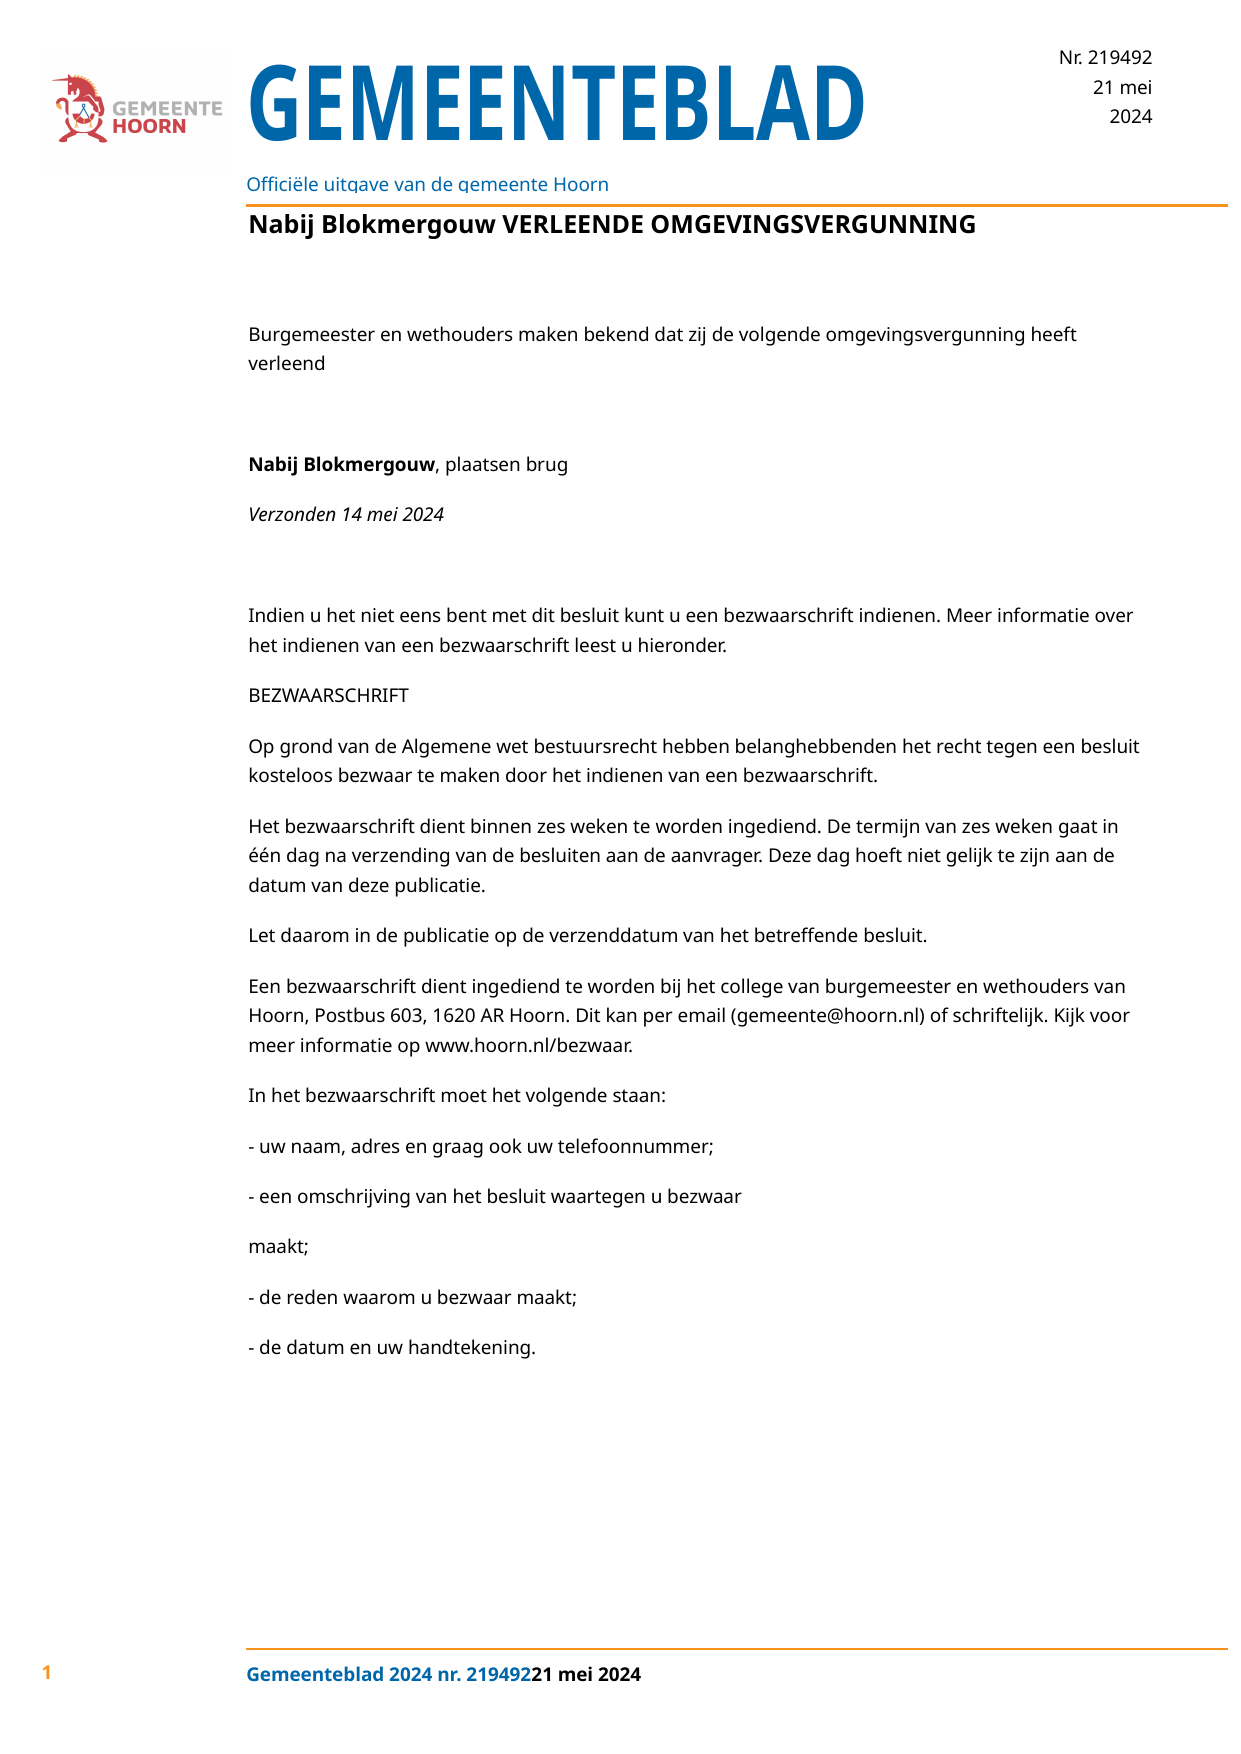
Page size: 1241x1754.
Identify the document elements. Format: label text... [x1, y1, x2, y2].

text Burgemeester en wethouders maken bekend dat zij de volgende omgevingsvergunning heeft verleend [248, 321, 1152, 376]
text Een bezwaarschrift dient ingediend te worden bij het college van burgemeester en wethouders van Hoorn, Postbus 603, 1620 AR Hoorn. Dit kan per email (gemeente@hoorn.nl) of schriftelijk. Kijk voor meer informatie op www.hoorn.nl/bezwaar. [248, 973, 1152, 1058]
text BEZWAARSCHRIFT [248, 682, 1152, 708]
text Let daarom in de publicatie op de verzenddatum van het betreffende besluit. [248, 922, 1152, 948]
text In het bezwaarschrift moet het volgende staan: [248, 1082, 1152, 1108]
picture [41, 47, 231, 172]
text - de datum en uw handtekening. [248, 1334, 1152, 1360]
text Nabij Blokmergouw, plaatsen brug [248, 451, 1152, 477]
text Indien u het niet eens bent met dit besluit kunt u een bezwaarschrift indienen. Meer informatie over het indienen van een bezwaarschrift leest u hieronder. [248, 602, 1152, 658]
text Verzonden 14 mei 2024 [248, 502, 1152, 527]
text - een omschrijving van het besluit waartegen u bezwaar [248, 1183, 1152, 1209]
text - de reden waarom u bezwaar maakt; [248, 1284, 1152, 1310]
text Nabij Blokmergouw VERLEENDE OMGEVINGSVERGUNNING [248, 207, 1152, 241]
text Het bezwaarschrift dient binnen zes weken te worden ingediend. De termijn van zes weken gaat in één dag na verzending van de besluiten aan de aanvrager. Deze dag hoeft niet gelijk te zijn aan de datum van deze publicatie. [248, 813, 1152, 898]
text Op grond van de Algemene wet bestuursrecht hebben belanghebbenden het recht tegen een besluit kosteloos bezwaar te maken door het indienen van een bezwaarschrift. [248, 733, 1152, 788]
text maakt; [248, 1234, 1152, 1259]
text - uw naam, adres en graag ook uw telefoonnummer; [248, 1133, 1152, 1158]
